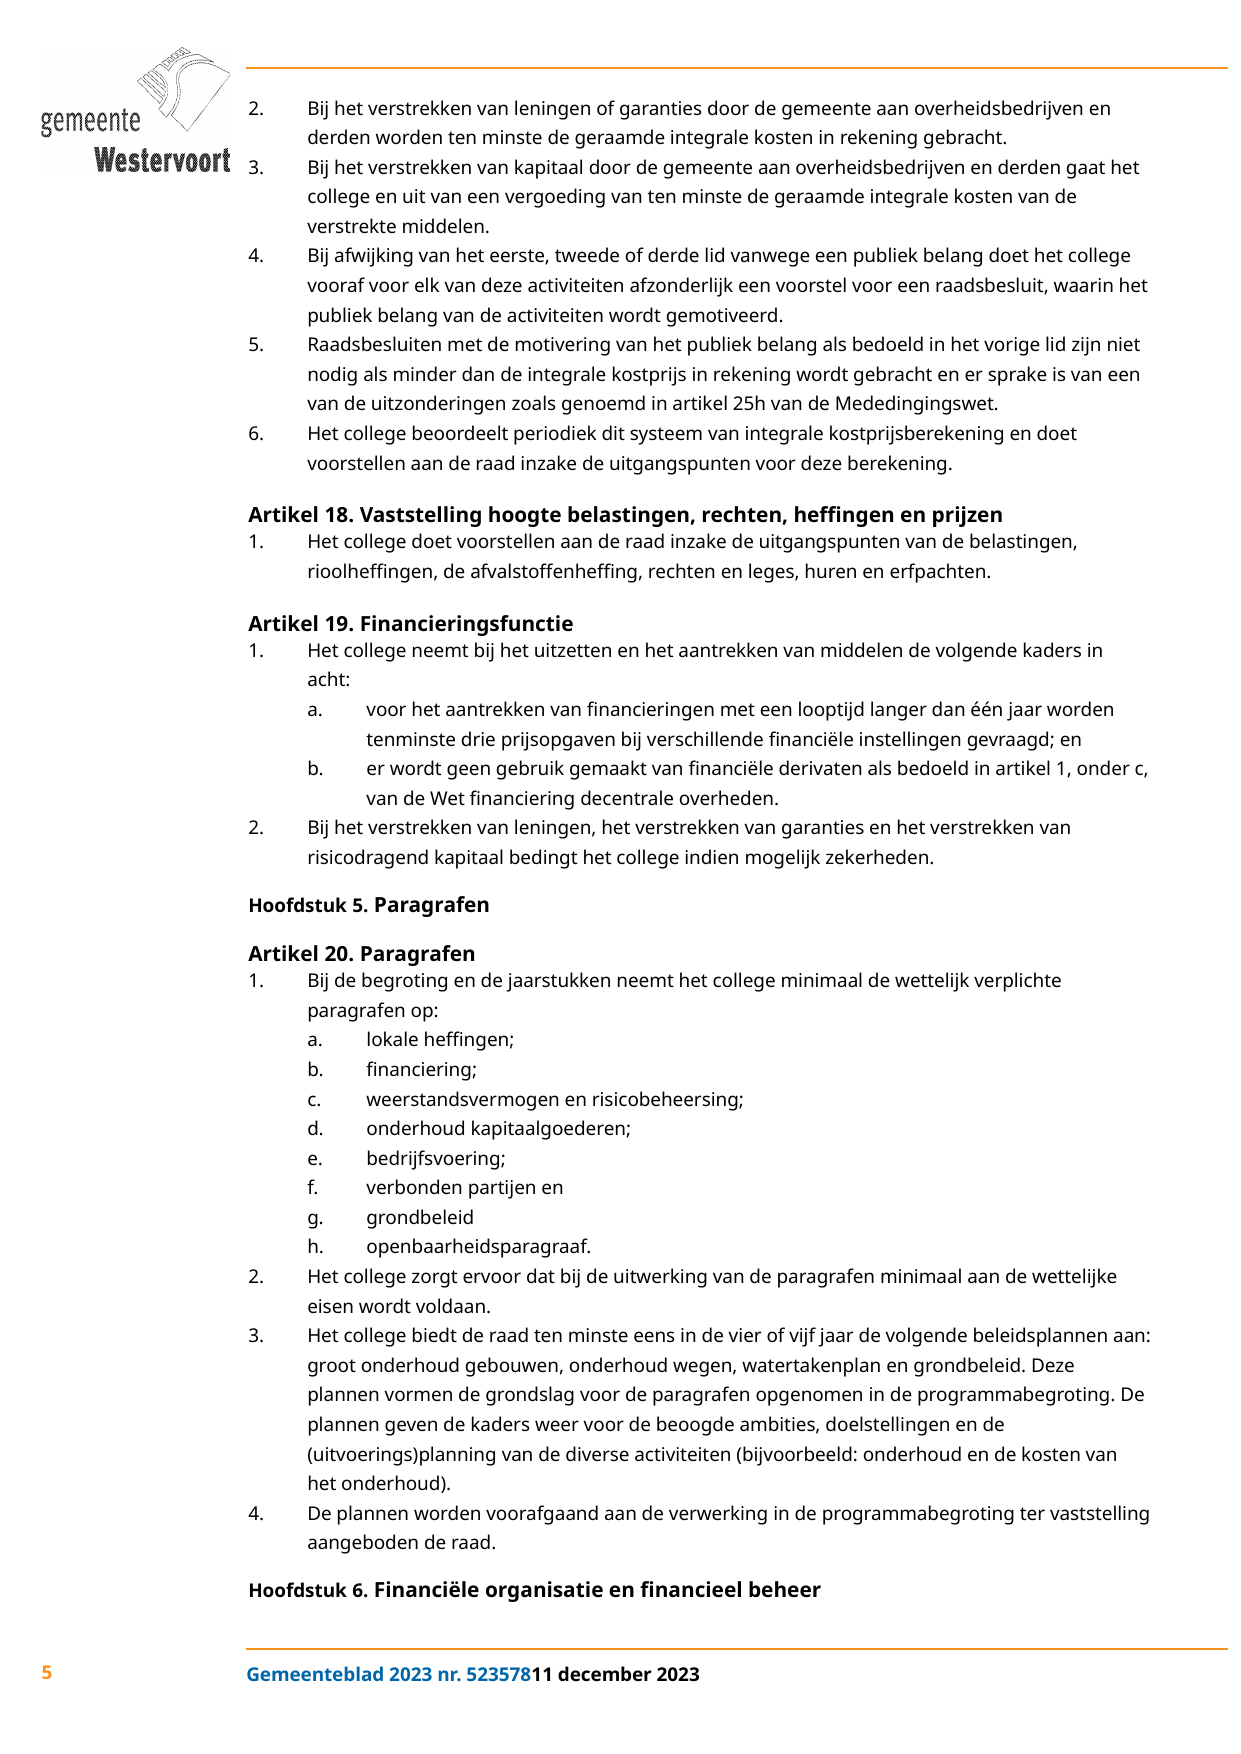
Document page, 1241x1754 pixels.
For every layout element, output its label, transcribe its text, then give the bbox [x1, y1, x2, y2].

list bedrijfsvoering; [307, 1145, 1152, 1171]
list Het college neemt bij het uitzetten en het aantrekken van middelen de volgende kaders in acht: [248, 637, 1152, 692]
list financiering; [307, 1056, 1152, 1082]
list voor het aantrekken van financieringen met een looptijd langer dan één jaar worden tenminste drie prijsopgaven bij verschillende financiële instellingen gevraagd; en [307, 696, 1152, 752]
list er wordt geen gebruik gemaakt van financiële derivaten als bedoeld in artikel 1, onder c, van de Wet financiering decentrale overheden. [307, 755, 1152, 811]
list Bij het verstrekken van kapitaal door de gemeente aan overheidsbedrijven en derden gaat het college en uit van een vergoeding van ten minste de geraamde integrale kosten van de verstrekte middelen. [248, 154, 1152, 239]
picture [41, 47, 231, 172]
text Hoofdstuk 5. Paragrafen [248, 890, 1152, 918]
list Het college zorgt ervoor dat bij de uitwerking van de paragrafen minimaal aan de wettelijke eisen wordt voldaan. [248, 1263, 1152, 1319]
text Artikel 19. Financieringsfunctie [248, 609, 1152, 637]
list Het college doet voorstellen aan de raad inzake de uitgangspunten van de belastingen, rioolheffingen, de afvalstoffenheffing, rechten en leges, huren en erfpachten. [248, 529, 1152, 584]
list Bij het verstrekken van leningen, het verstrekken van garanties en het verstrekken van risicodragend kapitaal bedingt het college indien mogelijk zekerheden. [248, 814, 1152, 870]
text Hoofdstuk 6. Financiële organisatie en financieel beheer [248, 1575, 1152, 1604]
list Bij de begroting en de jaarstukken neemt het college minimaal de wettelijk verplichte paragrafen op: [248, 967, 1152, 1023]
list Bij afwijking van het eerste, tweede of derde lid vanwege een publiek belang doet het college vooraf voor elk van deze activiteiten afzonderlijk een voorstel voor een raadsbesluit, waarin het publiek belang van de activiteiten wordt gemotiveerd. [248, 243, 1152, 328]
list Raadsbesluiten met de motivering van het publiek belang als bedoeld in het vorige lid zijn niet nodig als minder dan de integrale kostprijs in rekening wordt gebracht en er sprake is van een van de uitzonderingen zoals genoemd in artikel 25h van de Mededingingswet. [248, 331, 1152, 416]
list Het college beoordeelt periodiek dit systeem van integrale kostprijsberekening en doet voorstellen aan de raad inzake de uitgangspunten voor deze berekening. [248, 420, 1152, 476]
list Bij het verstrekken van leningen of garanties door de gemeente aan overheidsbedrijven en derden worden ten minste de geraamde integrale kosten in rekening gebracht. [248, 95, 1152, 150]
list lokale heffingen; [307, 1027, 1152, 1052]
text Artikel 18. Vaststelling hoogte belastingen, rechten, heffingen en prijzen [248, 500, 1152, 529]
list verbonden partijen en [307, 1174, 1152, 1200]
list De plannen worden voorafgaand aan de verwerking in de programmabegroting ter vaststelling aangeboden de raad. [248, 1500, 1152, 1555]
text Artikel 20. Paragrafen [248, 939, 1152, 967]
list openbaarheidsparagraaf. [307, 1234, 1152, 1259]
list weerstandsvermogen en risicobeheersing; [307, 1086, 1152, 1112]
list grondbeleid [307, 1204, 1152, 1230]
list onderhoud kapitaalgoederen; [307, 1115, 1152, 1141]
list Het college biedt de raad ten minste eens in de vier of vijf jaar de volgende beleidsplannen aan: groot onderhoud gebouwen, onderhoud wegen, watertakenplan en grondbeleid. Deze plannen vormen de grondslag voor de paragrafen opgenomen in de programmabegroting. De plannen geven de kaders weer voor de beoogde ambities, doelstellingen en de (uitvoerings)planning van de diverse activiteiten (bijvoorbeeld: onderhoud en de kosten van het onderhoud). [248, 1322, 1152, 1496]
